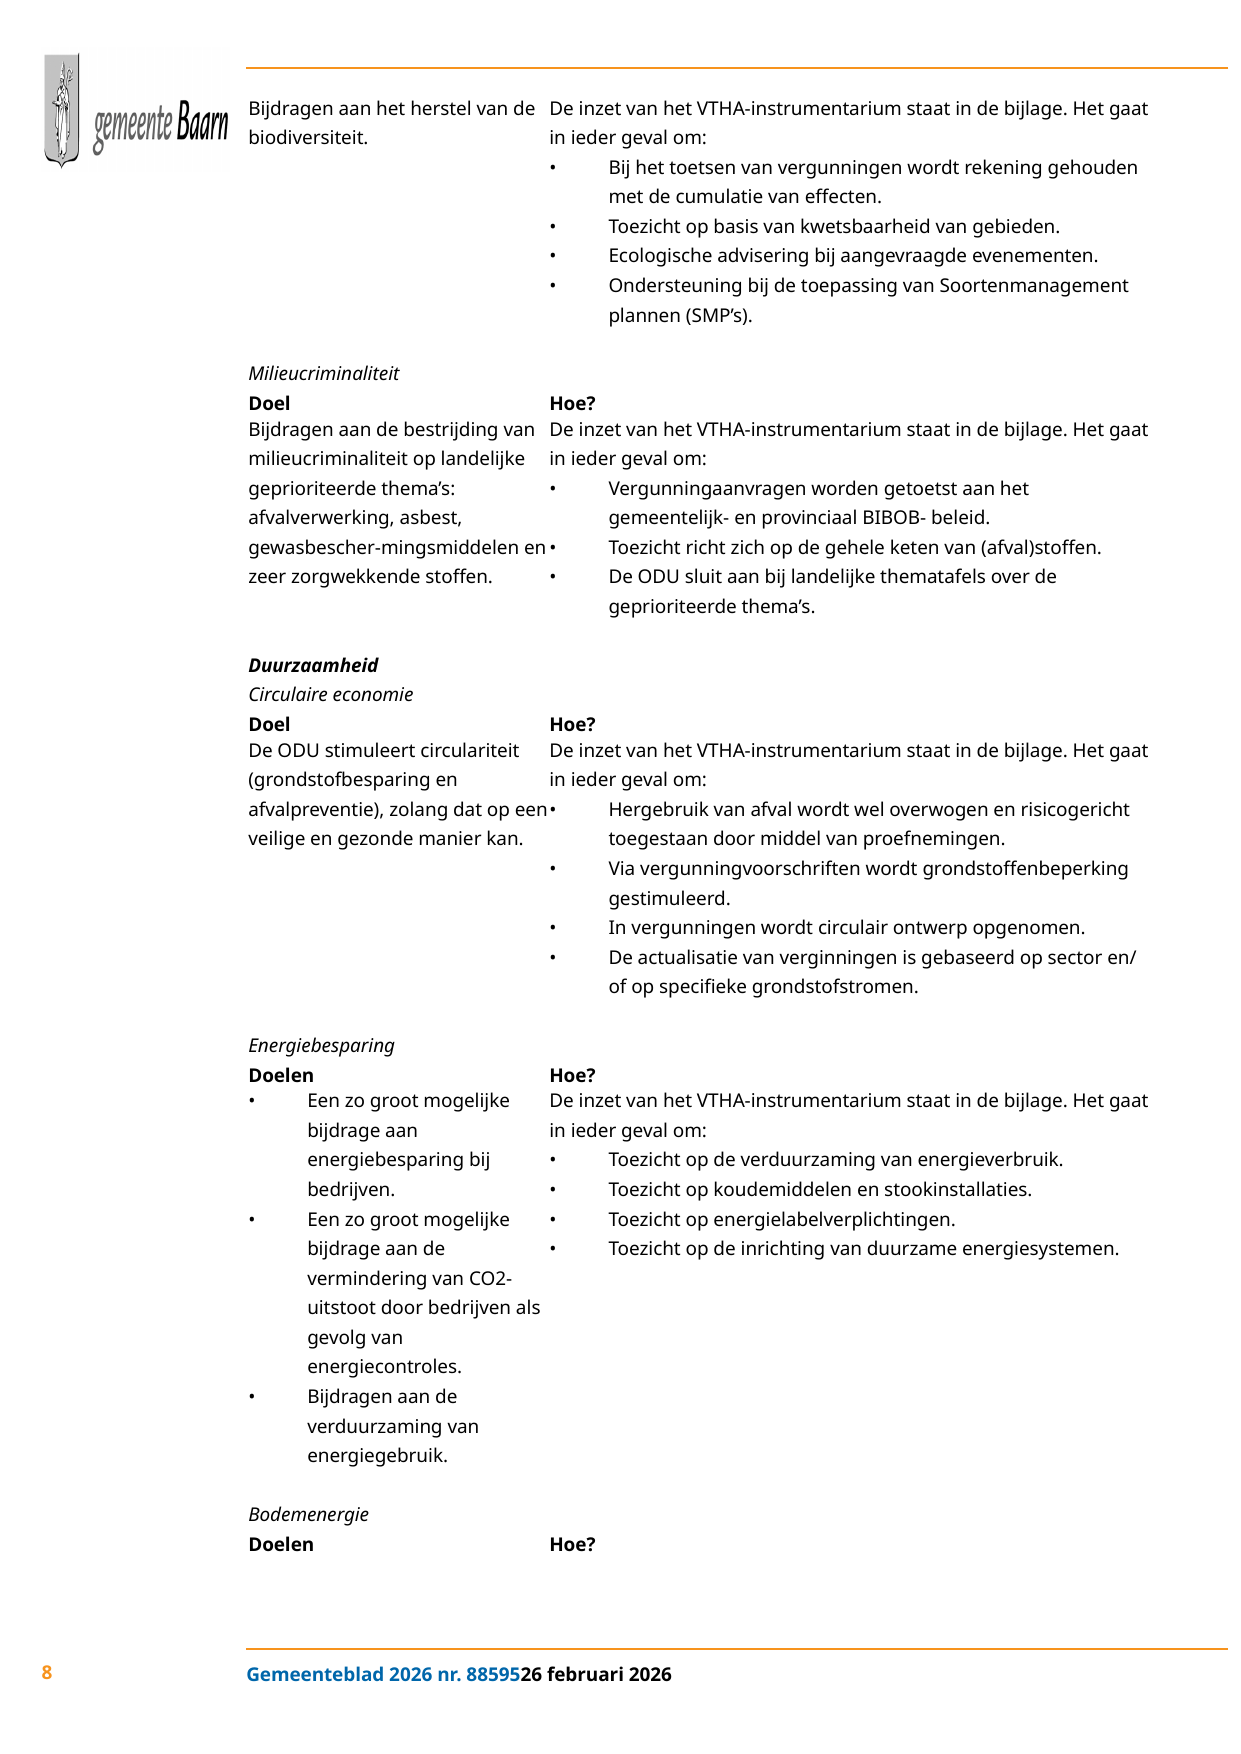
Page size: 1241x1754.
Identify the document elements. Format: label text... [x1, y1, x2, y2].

table_header Doelen [248, 1531, 549, 1556]
table_cell De inzet van het VTHA-instrumentarium staat in de bijlage. Het gaat in ieder geval om: Hergebruik van afval wordt wel overwogen en risicogericht toegestaan door middel van proefnemingen. Via vergunningvoorschriften wordt grondstoffenbeperking gestimuleerd. In vergunningen wordt circulair ontwerp opgenomen. De actualisatie van verginningen is gebaseerd op sector en/ of op specifieke grondstofstromen. [549, 737, 1152, 999]
table_cell Bijdragen aan de bestrijding van milieucriminaliteit op landelijke geprioriteerde thema’s: afvalverwerking, asbest, gewasbescher-mingsmiddelen en zeer zorgwekkende stoffen. [248, 416, 549, 619]
table_header Hoe? [549, 1062, 1152, 1087]
table_header Hoe? [549, 390, 1152, 416]
text Duurzaamheid [248, 652, 1152, 678]
table_cell De inzet van het VTHA-instrumentarium staat in de bijlage. Het gaat in ieder geval om: Vergunningaanvragen worden getoetst aan het gemeentelijk- en provinciaal BIBOB- beleid. Toezicht richt zich op de gehele keten van (afval)stoffen. De ODU sluit aan bij landelijke thematafels over de geprioriteerde thema’s. [549, 416, 1152, 619]
table_header Hoe? [549, 711, 1152, 737]
text Energiebesparing [248, 1032, 1152, 1058]
picture [41, 47, 231, 172]
table_header Doel [248, 390, 549, 416]
table_header Doelen [248, 1062, 549, 1087]
table_cell Een zo groot mogelijke bijdrage aan energiebesparing bij bedrijven. Een zo groot mogelijke bijdrage aan de vermindering van CO2-uitstoot door bedrijven als gevolg van energiecontroles. Bijdragen aan de verduurzaming van energiegebruik. [248, 1088, 549, 1468]
text Milieucriminaliteit [248, 360, 1152, 386]
text Bodemenergie [248, 1501, 1152, 1527]
table_header Doel [248, 711, 549, 737]
table_cell De inzet van het VTHA-instrumentarium staat in de bijlage. Het gaat in ieder geval om: Bij het toetsen van vergunningen wordt rekening gehouden met de cumulatie van effecten. Toezicht op basis van kwetsbaarheid van gebieden. Ecologische advisering bij aangevraagde evenementen. Ondersteuning bij de toepassing van Soortenmanagement plannen (SMP’s). [549, 95, 1152, 328]
table_cell De inzet van het VTHA-instrumentarium staat in de bijlage. Het gaat in ieder geval om: Toezicht op de verduurzaming van energieverbruik. Toezicht op koudemiddelen en stookinstallaties. Toezicht op energielabelverplichtingen. Toezicht op de inrichting van duurzame energiesystemen. [549, 1088, 1152, 1468]
text Circulaire economie [248, 681, 1152, 707]
table_header Hoe? [549, 1531, 1152, 1556]
table_cell De ODU stimuleert circulariteit (grondstofbesparing en afvalpreventie), zolang dat op een veilige en gezonde manier kan. [248, 737, 549, 999]
table_cell Bijdragen aan het herstel van de biodiversiteit. [248, 95, 549, 328]
